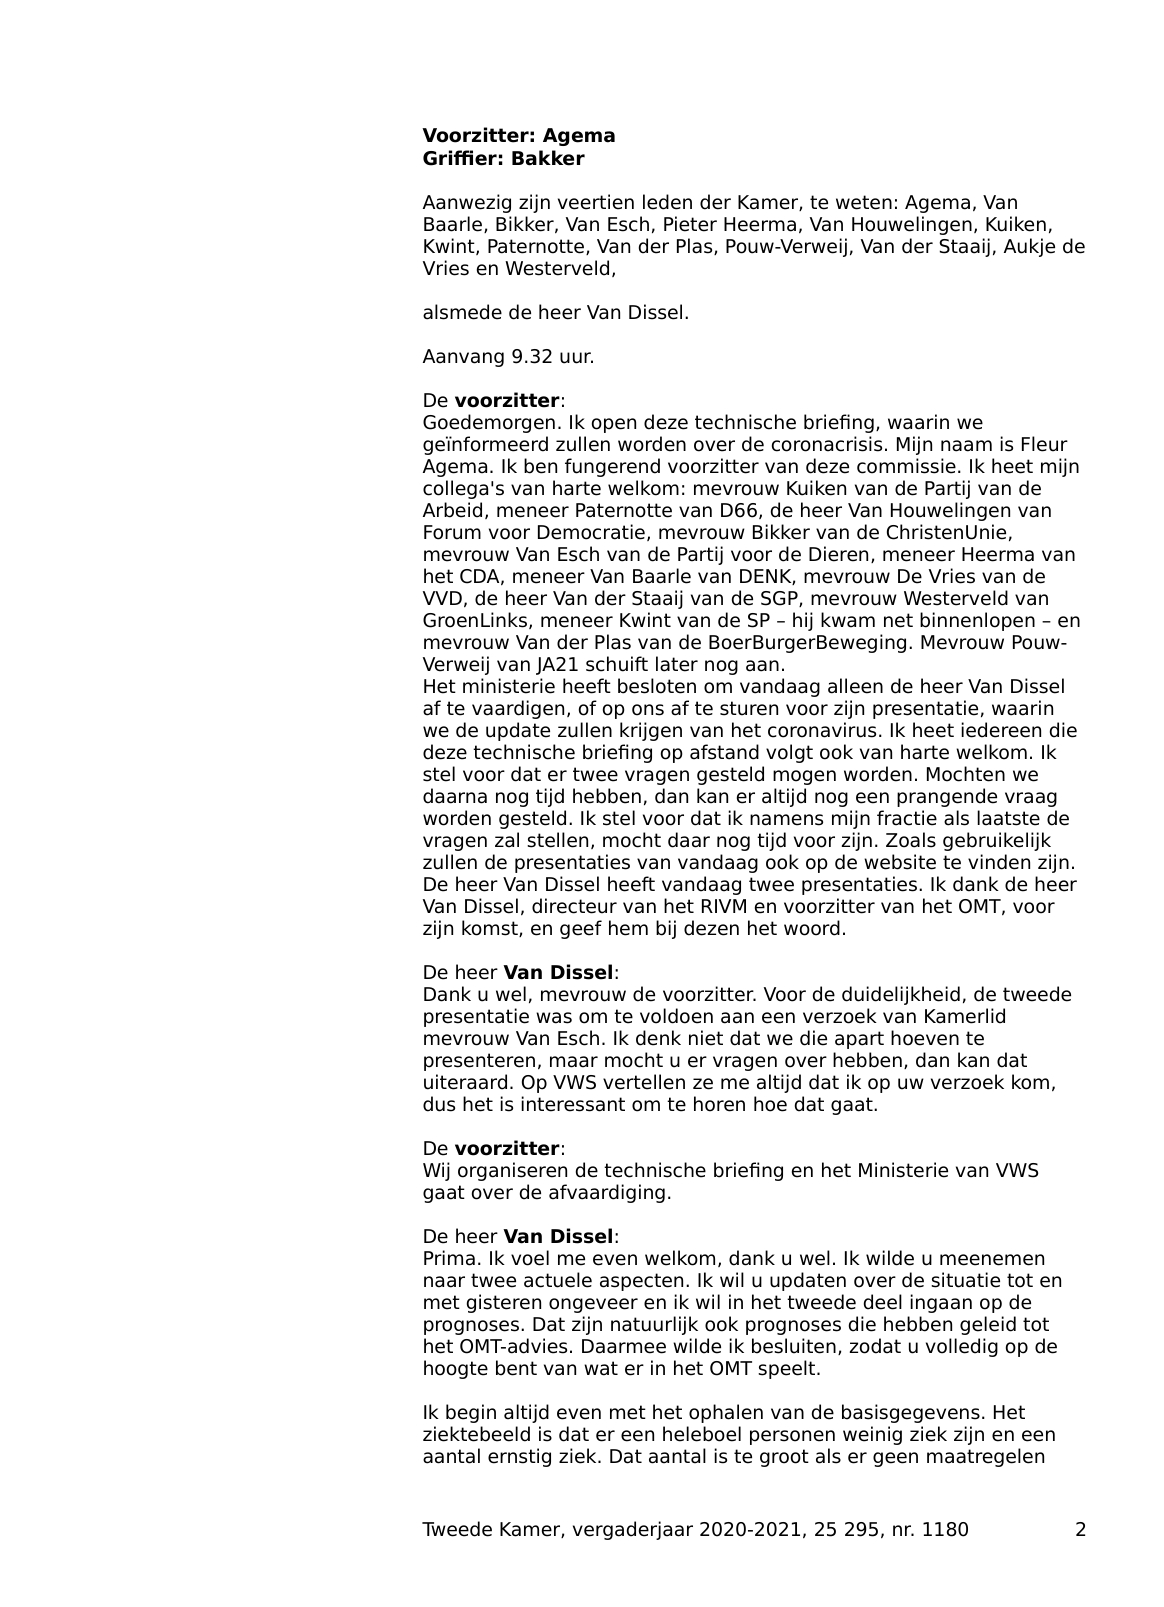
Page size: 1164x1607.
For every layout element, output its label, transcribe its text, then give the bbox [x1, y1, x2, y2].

text Voorzitter: Agema [422, 125, 1087, 147]
text Griffier: Bakker [422, 147, 1087, 169]
text Prima. Ik voel me even welkom, dank u wel. Ik wilde u meenemen naar twee actuele aspecten. Ik wil u updaten over de situatie tot en met gisteren ongeveer en ik wil in het tweede deel ingaan op de prognoses. Dat zijn natuurlijk ook prognoses die hebben geleid tot het OMT-advies. Daarmee wilde ik besluiten, zodat u volledig op de hoogte bent van wat er in het OMT speelt. [422, 1248, 1087, 1380]
text De voorzitter: [422, 1138, 1087, 1160]
text De voorzitter: [422, 390, 1087, 412]
text Aanvang 9.32 uur. [422, 346, 1087, 368]
text Aanwezig zijn veertien leden der Kamer, te weten: Agema, Van Baarle, Bikker, Van Esch, Pieter Heerma, Van Houwelingen, Kuiken, Kwint, Paternotte, Van der Plas, Pouw-Verweij, Van der Staaij, Aukje de Vries en Westerveld, [422, 192, 1087, 279]
text De heer Van Dissel: [422, 1226, 1087, 1248]
text De heer Van Dissel: [422, 962, 1087, 984]
text Dank u wel, mevrouw de voorzitter. Voor de duidelijkheid, de tweede presentatie was om te voldoen aan een verzoek van Kamerlid mevrouw Van Esch. Ik denk niet dat we die apart hoeven te presenteren, maar mocht u er vragen over hebben, dan kan dat uiteraard. Op VWS vertellen ze me altijd dat ik op uw verzoek kom, dus het is interessant om te horen hoe dat gaat. [422, 984, 1087, 1116]
text Ik begin altijd even met het ophalen van de basisgegevens. Het ziektebeeld is dat er een heleboel personen weinig ziek zijn en een aantal ernstig ziek. Dat aantal is te groot als er geen maatregelen [422, 1402, 1087, 1468]
text alsmede de heer Van Dissel. [422, 302, 1087, 324]
text Het ministerie heeft besloten om vandaag alleen de heer Van Dissel af te vaardigen, of op ons af te sturen voor zijn presentatie, waarin we de update zullen krijgen van het coronavirus. Ik heet iedereen die deze technische briefing op afstand volgt ook van harte welkom. Ik stel voor dat er twee vragen gesteld mogen worden. Mochten we daarna nog tijd hebben, dan kan er altijd nog een prangende vraag worden gesteld. Ik stel voor dat ik namens mijn fractie als laatste de vragen zal stellen, mocht daar nog tijd voor zijn. Zoals gebruikelijk zullen de presentaties van vandaag ook op de website te vinden zijn. De heer Van Dissel heeft vandaag twee presentaties. Ik dank de heer Van Dissel, directeur van het RIVM en voorzitter van het OMT, voor zijn komst, en geef hem bij dezen het woord. [422, 676, 1087, 939]
text Goedemorgen. Ik open deze technische briefing, waarin we geïnformeerd zullen worden over de coronacrisis. Mijn naam is Fleur Agema. Ik ben fungerend voorzitter van deze commissie. Ik heet mijn collega's van harte welkom: mevrouw Kuiken van de Partij van de Arbeid, meneer Paternotte van D66, de heer Van Houwelingen van Forum voor Democratie, mevrouw Bikker van de ChristenUnie, mevrouw Van Esch van de Partij voor de Dieren, meneer Heerma van het CDA, meneer Van Baarle van DENK, mevrouw De Vries van de VVD, de heer Van der Staaij van de SGP, mevrouw Westerveld van GroenLinks, meneer Kwint van de SP – hij kwam net binnenlopen – en mevrouw Van der Plas van de BoerBurgerBeweging. Mevrouw Pouw-Verweij van JA21 schuift later nog aan. [422, 412, 1087, 676]
text Wij organiseren de technische briefing en het Ministerie van VWS gaat over de afvaardiging. [422, 1160, 1087, 1204]
